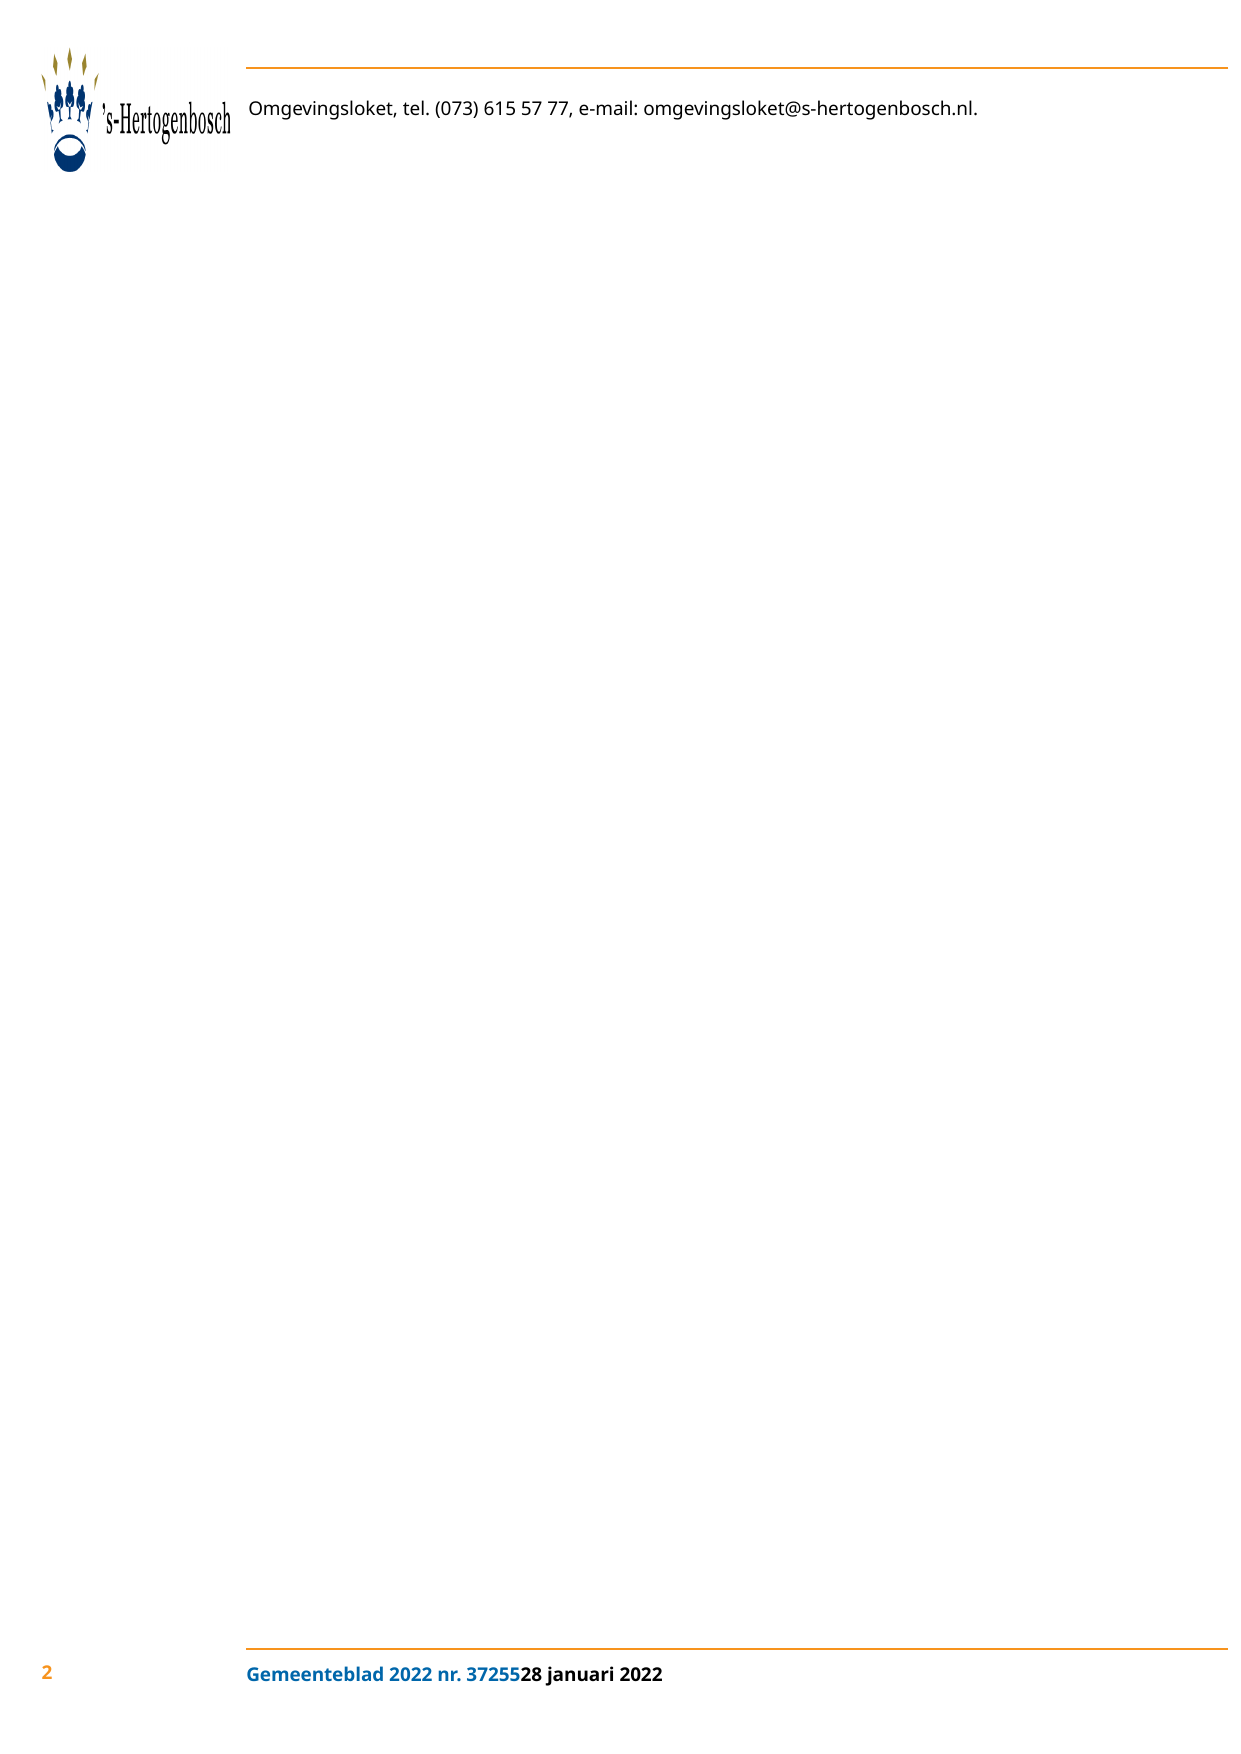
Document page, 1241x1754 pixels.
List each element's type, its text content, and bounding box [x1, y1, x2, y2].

text Omgevingsloket, tel. (073) 615 57 77, e-mail: omgevingsloket@s-hertogenbosch.nl. [248, 95, 1152, 121]
picture [41, 47, 231, 172]
